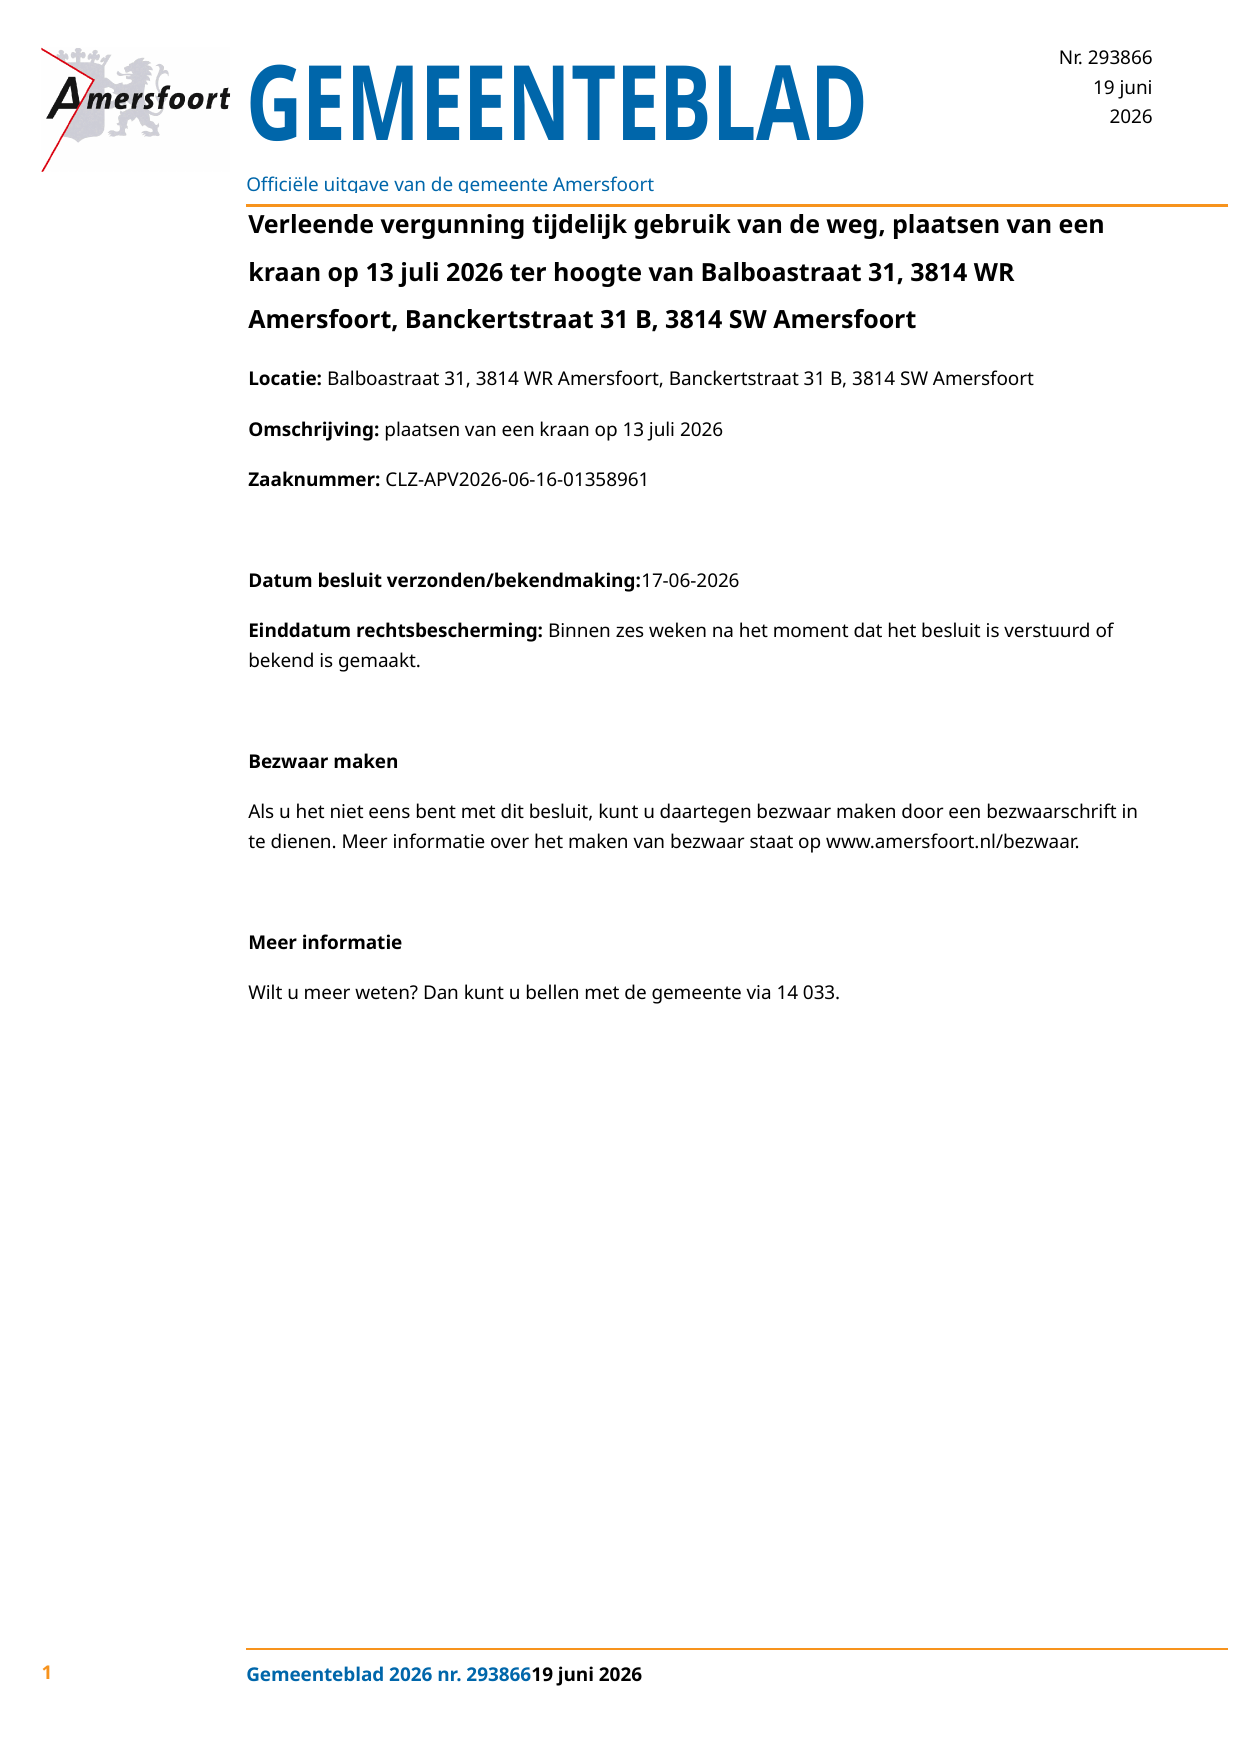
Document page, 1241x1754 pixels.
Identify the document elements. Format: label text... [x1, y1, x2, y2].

text Zaaknummer: CLZ-APV2026-06-16-01358961 [248, 466, 1152, 492]
text Als u het niet eens bent met dit besluit, kunt u daartegen bezwaar maken door een bezwaarschrift in te dienen. Meer informatie over het maken van bezwaar staat op www.amersfoort.nl/bezwaar. [248, 798, 1152, 854]
text Datum besluit verzonden/bekendmaking:17-06-2026 [248, 567, 1152, 593]
text Bezwaar maken [248, 748, 1152, 774]
picture [41, 47, 231, 172]
text Meer informatie [248, 929, 1152, 954]
text Verleende vergunning tijdelijk gebruik van de weg, plaatsen van een kraan op 13 juli 2026 ter hoogte van Balboastraat 31, 3814 WR Amersfoort, Banckertstraat 31 B, 3814 SW Amersfoort [248, 207, 1152, 336]
text Einddatum rechtsbescherming: Binnen zes weken na het moment dat het besluit is verstuurd of bekend is gemaakt. [248, 618, 1152, 673]
text Locatie: Balboastraat 31, 3814 WR Amersfoort, Banckertstraat 31 B, 3814 SW Amersfoort [248, 366, 1152, 391]
text Omschrijving: plaatsen van een kraan op 13 juli 2026 [248, 416, 1152, 442]
text Wilt u meer weten? Dan kunt u bellen met de gemeente via 14 033. [248, 979, 1152, 1005]
